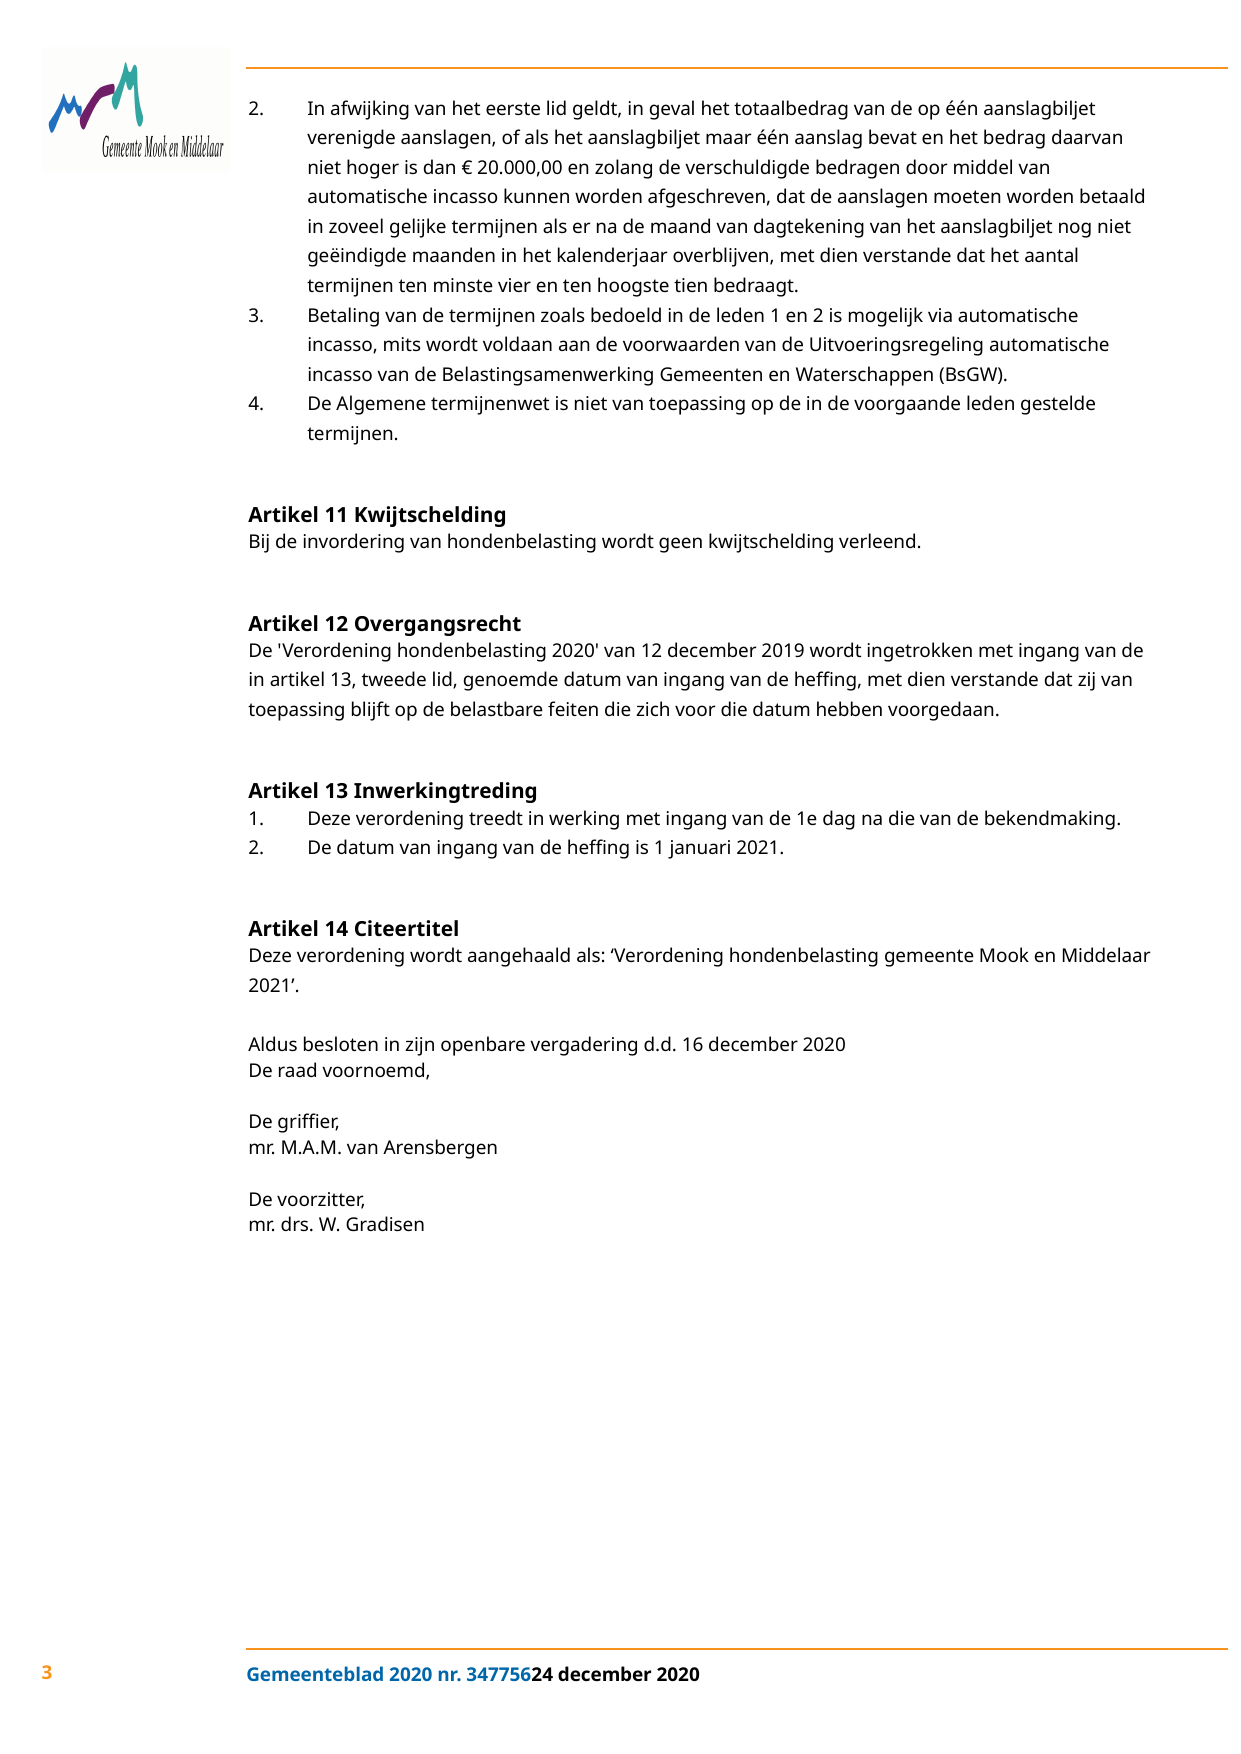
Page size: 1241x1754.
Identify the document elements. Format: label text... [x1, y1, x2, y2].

list Betaling van de termijnen zoals bedoeld in de leden 1 en 2 is mogelijk via automatische incasso, mits wordt voldaan aan de voorwaarden van de Uitvoeringsregeling automatische incasso van de Belastingsamenwerking Gemeenten en Waterschappen (BsGW). [248, 302, 1152, 387]
list In afwijking van het eerste lid geldt, in geval het totaalbedrag van de op één aanslagbiljet verenigde aanslagen, of als het aanslagbiljet maar één aanslag bevat en het bedrag daarvan niet hoger is dan € 20.000,00 en zolang de verschuldigde bedragen door middel van automatische incasso kunnen worden afgeschreven, dat de aanslagen moeten worden betaald in zoveel gelijke termijnen als er na de maand van dagtekening van het aanslagbiljet nog niet geëindigde maanden in het kalenderjaar overblijven, met dien verstande dat het aantal termijnen ten minste vier en ten hoogste tien bedraagt. [248, 95, 1152, 298]
picture [41, 47, 231, 172]
text De voorzitter, [248, 1186, 1152, 1212]
text mr. drs. W. Gradisen [248, 1212, 1152, 1237]
list Deze verordening treedt in werking met ingang van de 1e dag na die van de bekendmaking. [248, 805, 1152, 830]
text Artikel 14 Citeertitel [248, 914, 1152, 943]
text De 'Verordening hondenbelasting 2020' van 12 december 2019 wordt ingetrokken met ingang van de in artikel 13, tweede lid, genoemde datum van ingang van de heffing, met dien verstande dat zij van toepassing blijft op de belastbare feiten die zich voor die datum hebben voorgedaan. [248, 637, 1152, 722]
text Bij de invordering van hondenbelasting wordt geen kwijtschelding verleend. [248, 529, 1152, 554]
text Artikel 12 Overgangsrecht [248, 609, 1152, 637]
text Artikel 11 Kwijtschelding [248, 500, 1152, 529]
text mr. M.A.M. van Arensbergen [248, 1134, 1152, 1160]
text Artikel 13 Inwerkingtreding [248, 776, 1152, 805]
text Deze verordening wordt aangehaald als: ‘Verordening hondenbelasting gemeente Mook en Middelaar 2021’. [248, 943, 1152, 998]
list De datum van ingang van de heffing is 1 januari 2021. [248, 834, 1152, 860]
text De griffier, [248, 1109, 1152, 1134]
list De Algemene termijnenwet is niet van toepassing op de in de voorgaande leden gestelde termijnen. [248, 391, 1152, 446]
text Aldus besloten in zijn openbare vergadering d.d. 16 december 2020 [248, 1031, 1152, 1057]
text De raad voornoemd, [248, 1057, 1152, 1083]
